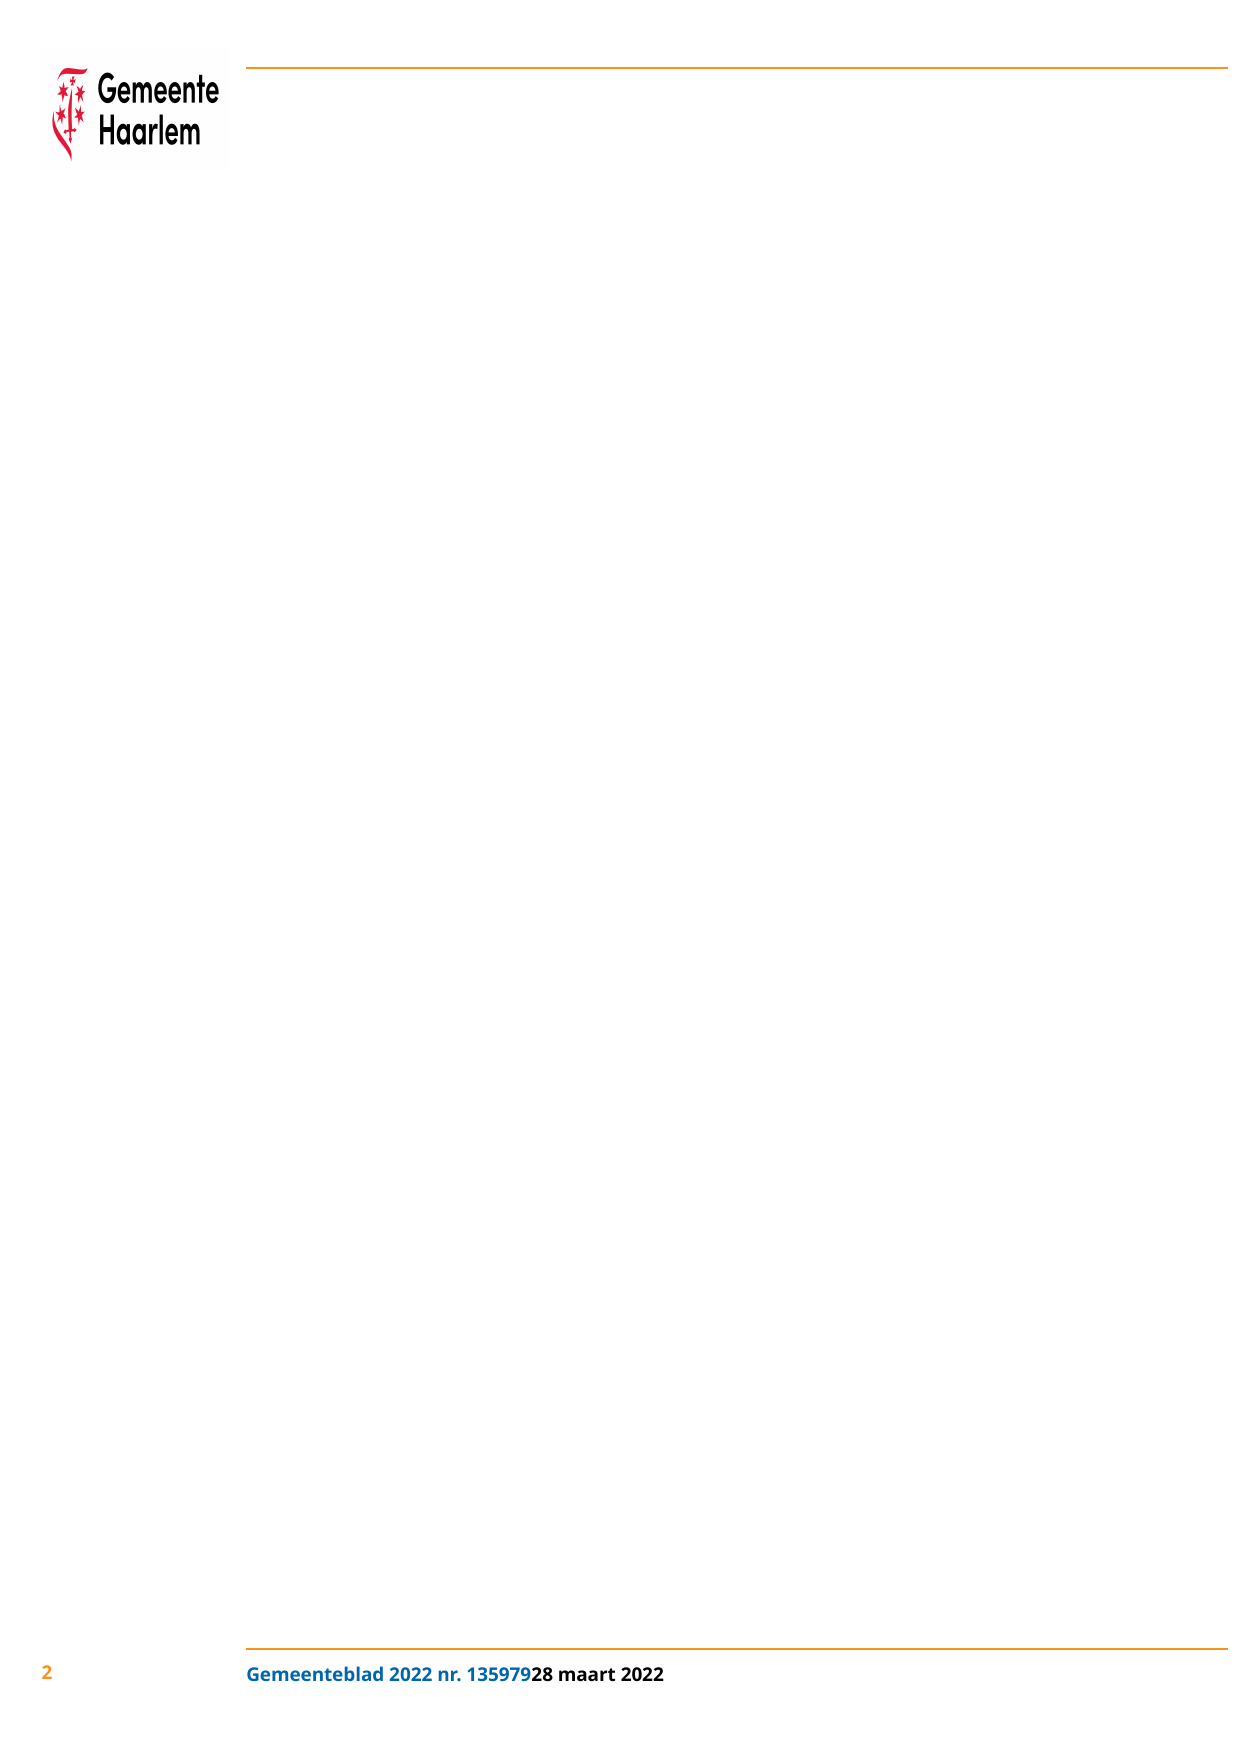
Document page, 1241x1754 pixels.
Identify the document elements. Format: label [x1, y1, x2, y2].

picture [41, 47, 231, 172]
